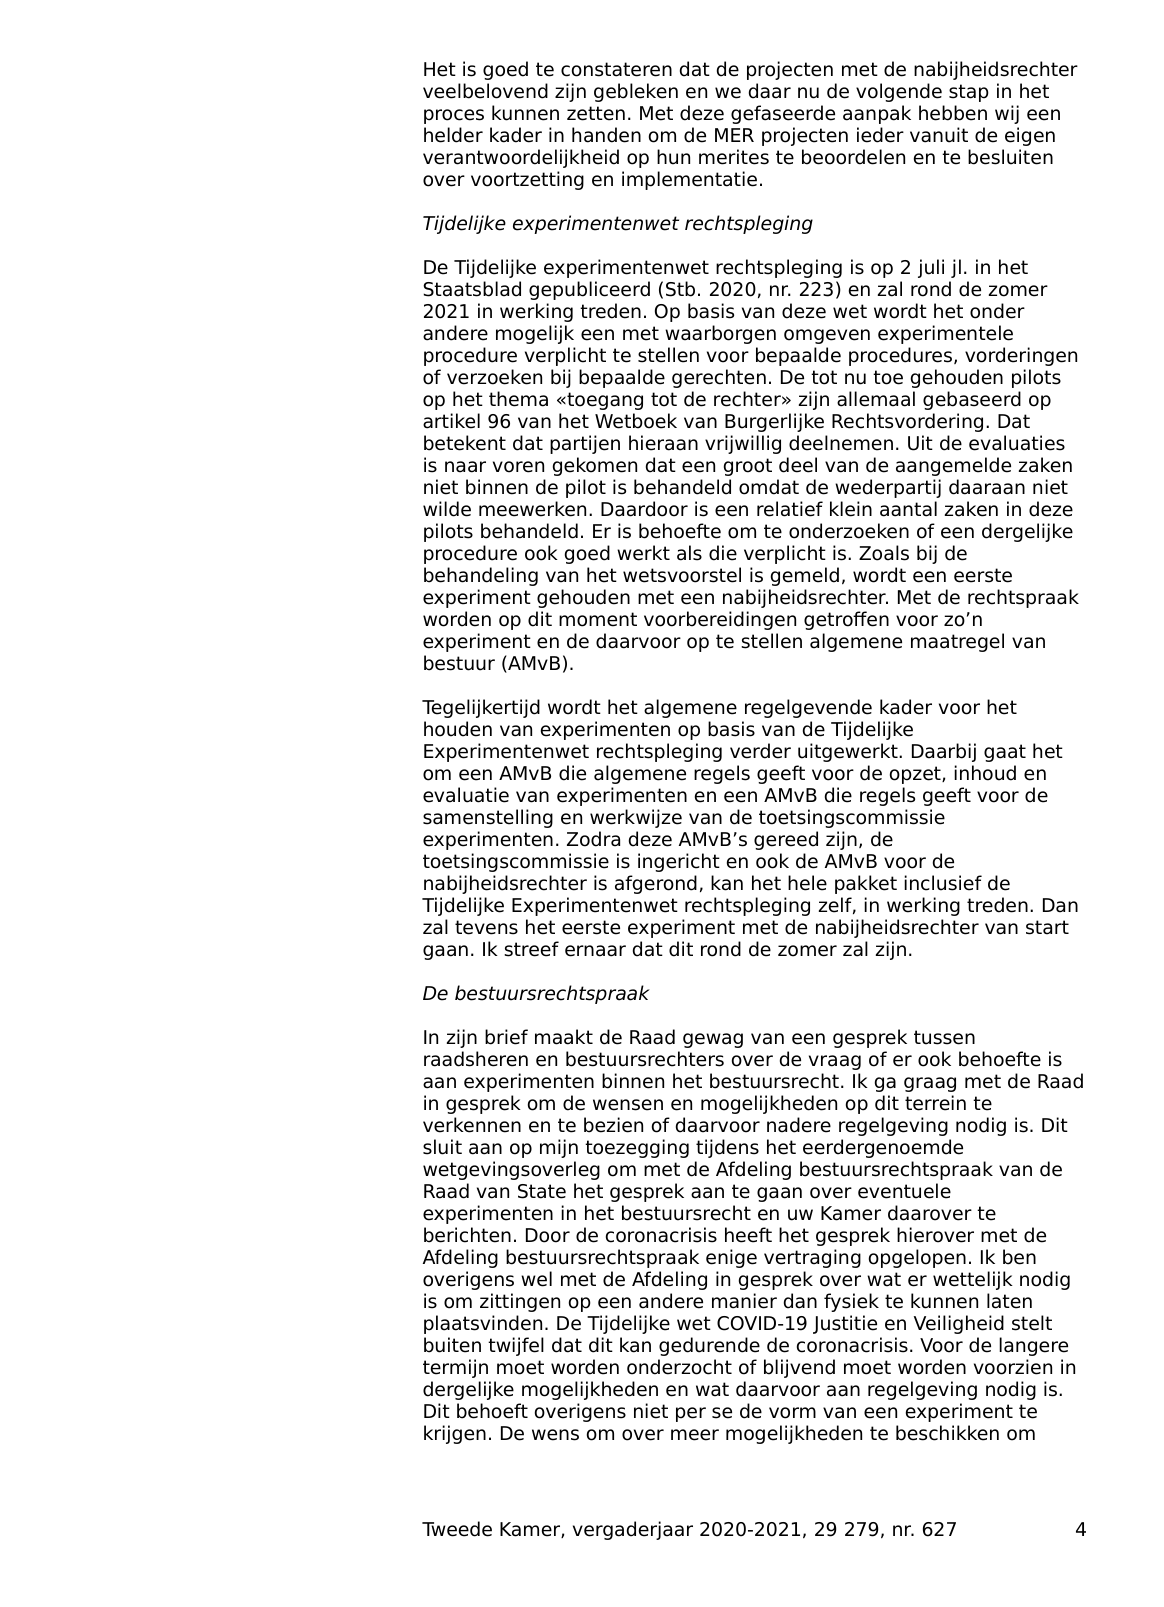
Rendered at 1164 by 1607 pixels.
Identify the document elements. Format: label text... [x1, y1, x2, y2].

text Tegelijkertijd wordt het algemene regelgevende kader voor het houden van experimenten op basis van de Tijdelijke Experimentenwet rechtspleging verder uitgewerkt. Daarbij gaat het om een AMvB die algemene regels geeft voor de opzet, inhoud en evaluatie van experimenten en een AMvB die regels geeft voor de samenstelling en werkwijze van de toetsingscommissie experimenten. Zodra deze AMvB’s gereed zijn, de toetsingscommissie is ingericht en ook de AMvB voor de nabijheidsrechter is afgerond, kan het hele pakket inclusief de Tijdelijke Experimentenwet rechtspleging zelf, in werking treden. Dan zal tevens het eerste experiment met de nabijheidsrechter van start gaan. Ik streef ernaar dat dit rond de zomer zal zijn. [422, 697, 1087, 961]
subtitle Tijdelijke experimentenwet rechtspleging [422, 213, 1087, 235]
text Het is goed te constateren dat de projecten met de nabijheidsrechter veelbelovend zijn gebleken en we daar nu de volgende stap in het proces kunnen zetten. Met deze gefaseerde aanpak hebben wij een helder kader in handen om de MER projecten ieder vanuit de eigen verantwoordelijkheid op hun merites te beoordelen en te besluiten over voortzetting en implementatie. [422, 59, 1087, 191]
text In zijn brief maakt de Raad gewag van een gesprek tussen raadsheren en bestuursrechters over de vraag of er ook behoefte is aan experimenten binnen het bestuursrecht. Ik ga graag met de Raad in gesprek om de wensen en mogelijkheden op dit terrein te verkennen en te bezien of daarvoor nadere regelgeving nodig is. Dit sluit aan op mijn toezegging tijdens het eerdergenoemde wetgevingsoverleg om met de Afdeling bestuursrechtspraak van de Raad van State het gesprek aan te gaan over eventuele experimenten in het bestuursrecht en uw Kamer daarover te berichten. Door de coronacrisis heeft het gesprek hierover met de Afdeling bestuursrechtspraak enige vertraging opgelopen. Ik ben overigens wel met de Afdeling in gesprek over wat er wettelijk nodig is om zittingen op een andere manier dan fysiek te kunnen laten plaatsvinden. De Tijdelijke wet COVID-19 Justitie en Veiligheid stelt buiten twijfel dat dit kan gedurende de coronacrisis. Voor de langere termijn moet worden onderzocht of blijvend moet worden voorzien in dergelijke mogelijkheden en wat daarvoor aan regelgeving nodig is. Dit behoeft overigens niet per se de vorm van een experiment te krijgen. De wens om over meer mogelijkheden te beschikken om [422, 1027, 1087, 1445]
text De Tijdelijke experimentenwet rechtspleging is op 2 juli jl. in het Staatsblad gepubliceerd (Stb. 2020, nr. 223) en zal rond de zomer 2021 in werking treden. Op basis van deze wet wordt het onder andere mogelijk een met waarborgen omgeven experimentele procedure verplicht te stellen voor bepaalde procedures, vorderingen of verzoeken bij bepaalde gerechten. De tot nu toe gehouden pilots op het thema «toegang tot de rechter» zijn allemaal gebaseerd op artikel 96 van het Wetboek van Burgerlijke Rechtsvordering. Dat betekent dat partijen hieraan vrijwillig deelnemen. Uit de evaluaties is naar voren gekomen dat een groot deel van de aangemelde zaken niet binnen de pilot is behandeld omdat de wederpartij daaraan niet wilde meewerken. Daardoor is een relatief klein aantal zaken in deze pilots behandeld. Er is behoefte om te onderzoeken of een dergelijke procedure ook goed werkt als die verplicht is. Zoals bij de behandeling van het wetsvoorstel is gemeld, wordt een eerste experiment gehouden met een nabijheidsrechter. Met de rechtspraak worden op dit moment voorbereidingen getroffen voor zo’n experiment en de daarvoor op te stellen algemene maatregel van bestuur (AMvB). [422, 257, 1087, 675]
subtitle De bestuursrechtspraak [422, 983, 1087, 1005]
